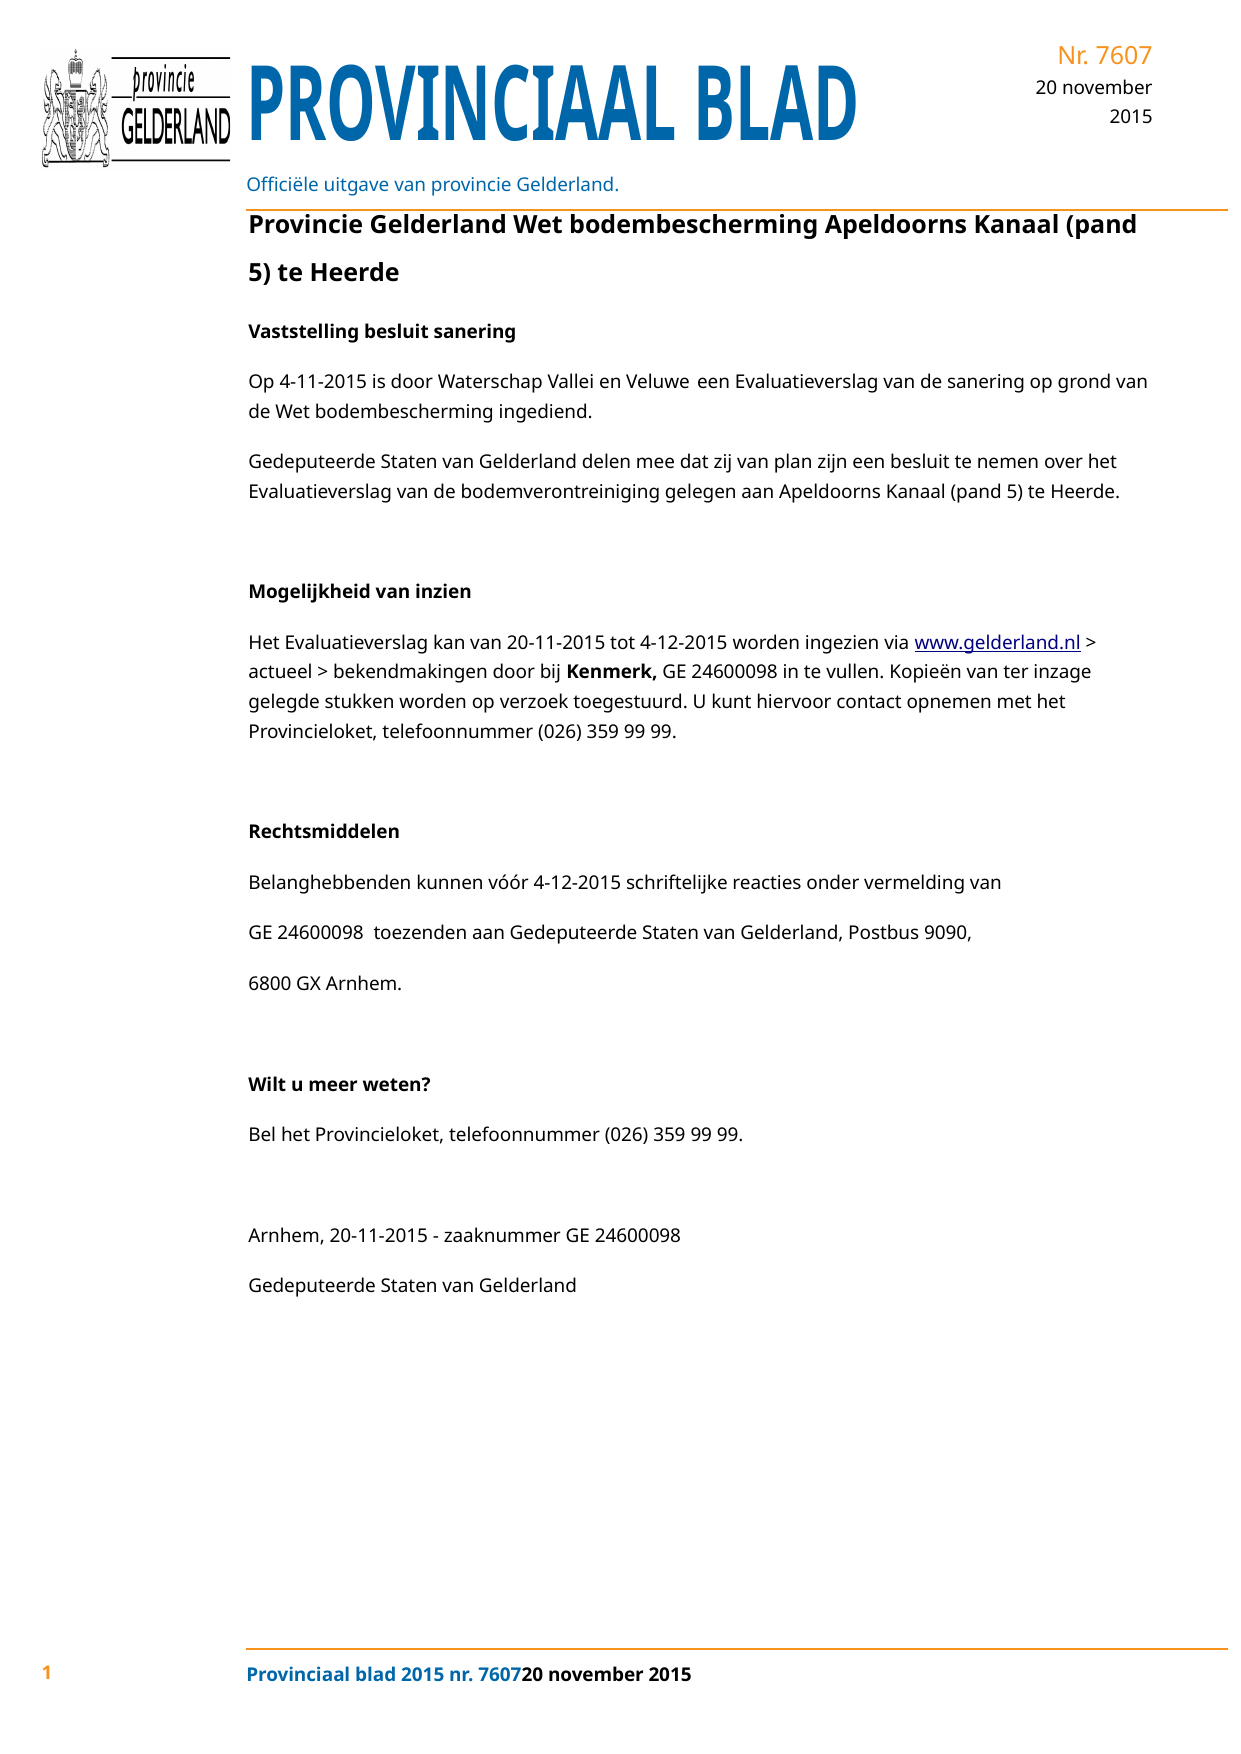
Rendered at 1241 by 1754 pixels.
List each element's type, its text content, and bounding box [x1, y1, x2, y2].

text Vaststelling besluit sanering [248, 318, 1152, 344]
text Op 4-11-2015 is door Waterschap Vallei en Veluwe een Evaluatieverslag van de sanering op grond van de Wet bodembescherming ingediend. [248, 368, 1152, 424]
text Bel het Provincieloket, telefoonnummer (026) 359 99 99. [248, 1121, 1152, 1147]
text Belanghebbenden kunnen vóór 4-12-2015 schriftelijke reacties onder vermelding van [248, 869, 1152, 895]
text Mogelijkheid van inzien [248, 579, 1152, 604]
text Arnhem, 20-11-2015 - zaaknummer GE 24600098 [248, 1222, 1152, 1248]
text 6800 GX Arnhem. [248, 970, 1152, 996]
text Provincie Gelderland Wet bodembescherming Apeldoorns Kanaal (pand 5) te Heerde [248, 211, 1152, 288]
picture [41, 47, 231, 172]
text Gedeputeerde Staten van Gelderland delen mee dat zij van plan zijn een besluit te nemen over het Evaluatieverslag van de bodemverontreiniging gelegen aan Apeldoorns Kanaal (pand 5) te Heerde. [248, 448, 1152, 504]
text Gedeputeerde Staten van Gelderland [248, 1272, 1152, 1298]
text GE 24600098 toezenden aan Gedeputeerde Staten van Gelderland, Postbus 9090, [248, 919, 1152, 945]
text Het Evaluatieverslag kan van 20-11-2015 tot 4-12-2015 worden ingezien via www.gelderland.nl > actueel > bekendmakingen door bij Kenmerk, GE 24600098 in te vullen. Kopieën van ter inzage gelegde stukken worden op verzoek toegestuurd. U kunt hiervoor contact opnemen met het Provincieloket, telefoonnummer (026) 359 99 99. [248, 629, 1152, 744]
text Wilt u meer weten? [248, 1071, 1152, 1097]
text Rechtsmiddelen [248, 819, 1152, 844]
